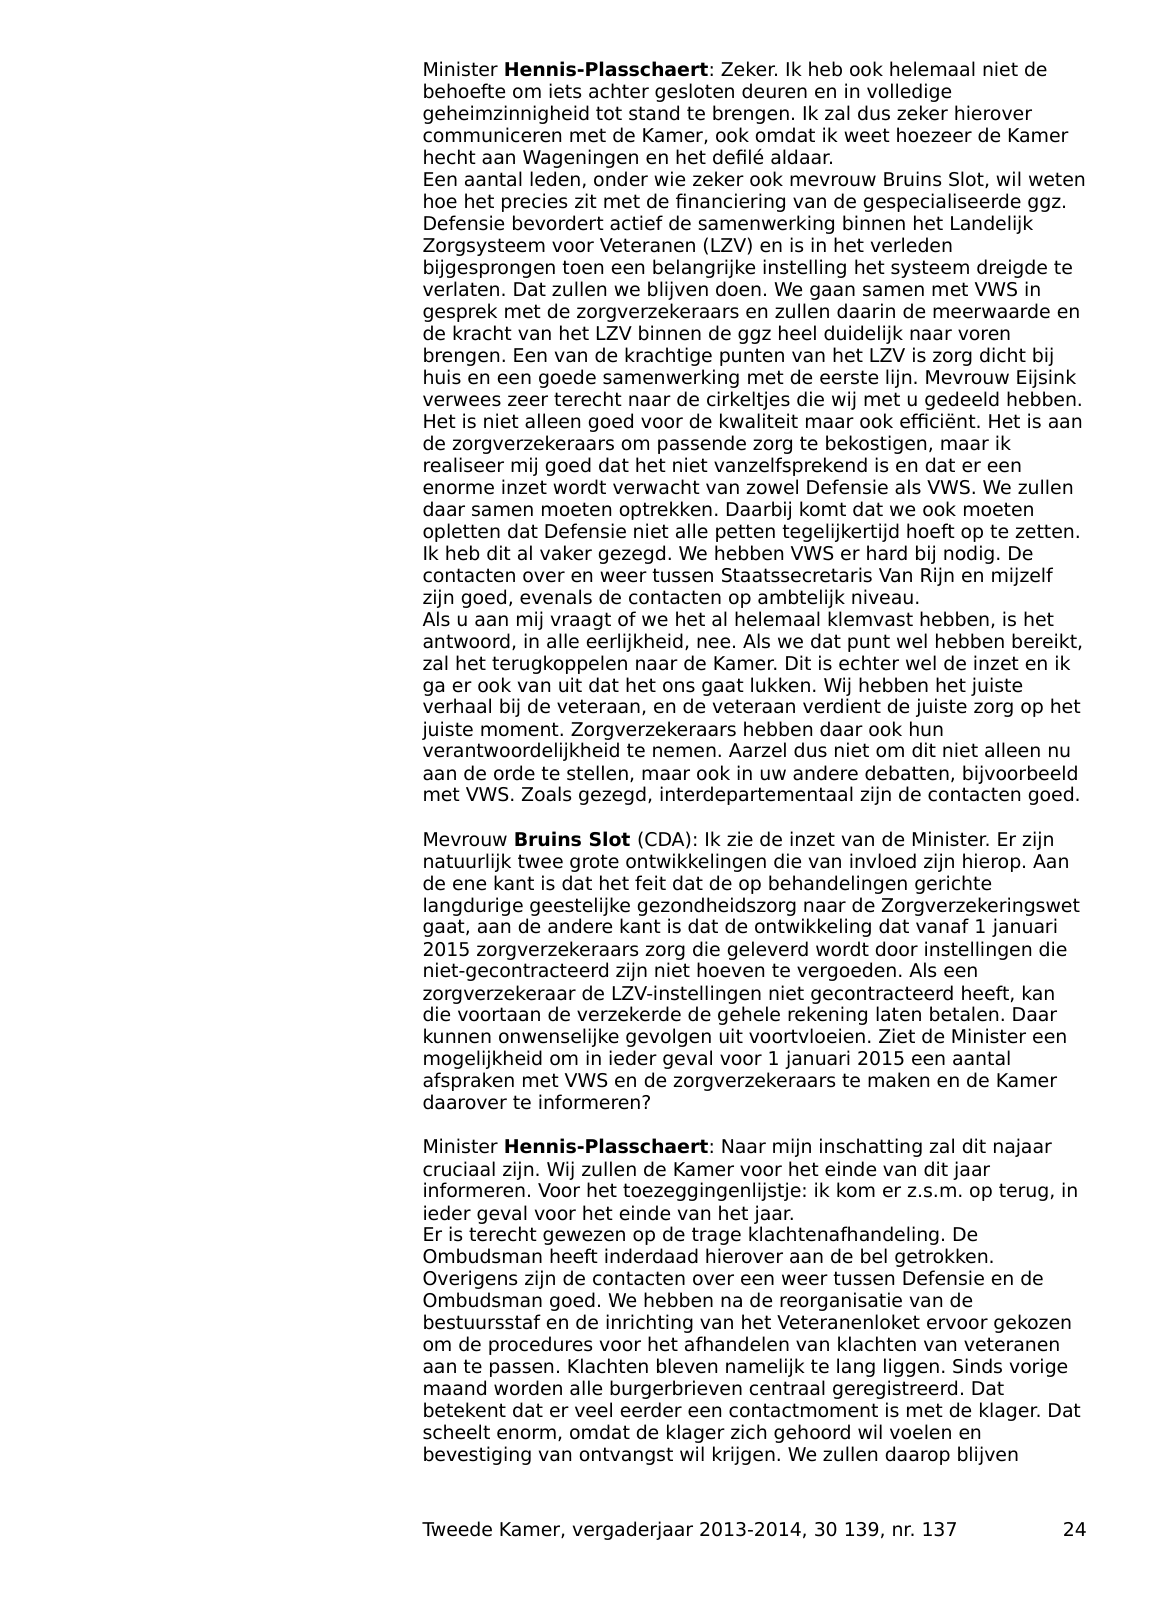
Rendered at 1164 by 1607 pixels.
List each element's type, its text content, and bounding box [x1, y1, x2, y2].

text Er is terecht gewezen op de trage klachtenafhandeling. De Ombudsman heeft inderdaad hierover aan de bel getrokken. Overigens zijn de contacten over een weer tussen Defensie en de Ombudsman goed. We hebben na de reorganisatie van de bestuursstaf en de inrichting van het Veteranenloket ervoor gekozen om de procedures voor het afhandelen van klachten van veteranen aan te passen. Klachten bleven namelijk te lang liggen. Sinds vorige maand worden alle burgerbrieven centraal geregistreerd. Dat betekent dat er veel eerder een contactmoment is met de klager. Dat scheelt enorm, omdat de klager zich gehoord wil voelen en bevestiging van ontvangst wil krijgen. We zullen daarop blijven [422, 1224, 1087, 1466]
text Minister Hennis-Plasschaert: Naar mijn inschatting zal dit najaar cruciaal zijn. Wij zullen de Kamer voor het einde van dit jaar informeren. Voor het toezeggingenlijstje: ik kom er z.s.m. op terug, in ieder geval voor het einde van het jaar. [422, 1136, 1087, 1224]
text Minister Hennis-Plasschaert: Zeker. Ik heb ook helemaal niet de behoefte om iets achter gesloten deuren en in volledige geheimzinnigheid tot stand te brengen. Ik zal dus zeker hierover communiceren met de Kamer, ook omdat ik weet hoezeer de Kamer hecht aan Wageningen en het defilé aldaar. [422, 59, 1087, 169]
text Mevrouw Bruins Slot (CDA): Ik zie de inzet van de Minister. Er zijn natuurlijk twee grote ontwikkelingen die van invloed zijn hierop. Aan de ene kant is dat het feit dat de op behandelingen gerichte langdurige geestelijke gezondheidszorg naar de Zorgverzekeringswet gaat, aan de andere kant is dat de ontwikkeling dat vanaf 1 januari 2015 zorgverzekeraars zorg die geleverd wordt door instellingen die niet-gecontracteerd zijn niet hoeven te vergoeden. Als een zorgverzekeraar de LZV-instellingen niet gecontracteerd heeft, kan die voortaan de verzekerde de gehele rekening laten betalen. Daar kunnen onwenselijke gevolgen uit voortvloeien. Ziet de Minister een mogelijkheid om in ieder geval voor 1 januari 2015 een aantal afspraken met VWS en de zorgverzekeraars te maken en de Kamer daarover te informeren? [422, 828, 1087, 1114]
text Als u aan mij vraagt of we het al helemaal klemvast hebben, is het antwoord, in alle eerlijkheid, nee. Als we dat punt wel hebben bereikt, zal het terugkoppelen naar de Kamer. Dit is echter wel de inzet en ik ga er ook van uit dat het ons gaat lukken. Wij hebben het juiste verhaal bij de veteraan, en de veteraan verdient de juiste zorg op het juiste moment. Zorgverzekeraars hebben daar ook hun verantwoordelijkheid te nemen. Aarzel dus niet om dit niet alleen nu aan de orde te stellen, maar ook in uw andere debatten, bijvoorbeeld met VWS. Zoals gezegd, interdepartementaal zijn de contacten goed. [422, 608, 1087, 806]
text Een aantal leden, onder wie zeker ook mevrouw Bruins Slot, wil weten hoe het precies zit met de financiering van de gespecialiseerde ggz. Defensie bevordert actief de samenwerking binnen het Landelijk Zorgsysteem voor Veteranen (LZV) en is in het verleden bijgesprongen toen een belangrijke instelling het systeem dreigde te verlaten. Dat zullen we blijven doen. We gaan samen met VWS in gesprek met de zorgverzekeraars en zullen daarin de meerwaarde en de kracht van het LZV binnen de ggz heel duidelijk naar voren brengen. Een van de krachtige punten van het LZV is zorg dicht bij huis en een goede samenwerking met de eerste lijn. Mevrouw Eijsink verwees zeer terecht naar de cirkeltjes die wij met u gedeeld hebben. Het is niet alleen goed voor de kwaliteit maar ook efficiënt. Het is aan de zorgverzekeraars om passende zorg te bekostigen, maar ik realiseer mij goed dat het niet vanzelfsprekend is en dat er een enorme inzet wordt verwacht van zowel Defensie als VWS. We zullen daar samen moeten optrekken. Daarbij komt dat we ook moeten opletten dat Defensie niet alle petten tegelijkertijd hoeft op te zetten. Ik heb dit al vaker gezegd. We hebben VWS er hard bij nodig. De contacten over en weer tussen Staatssecretaris Van Rijn en mijzelf zijn goed, evenals de contacten op ambtelijk niveau. [422, 169, 1087, 608]
